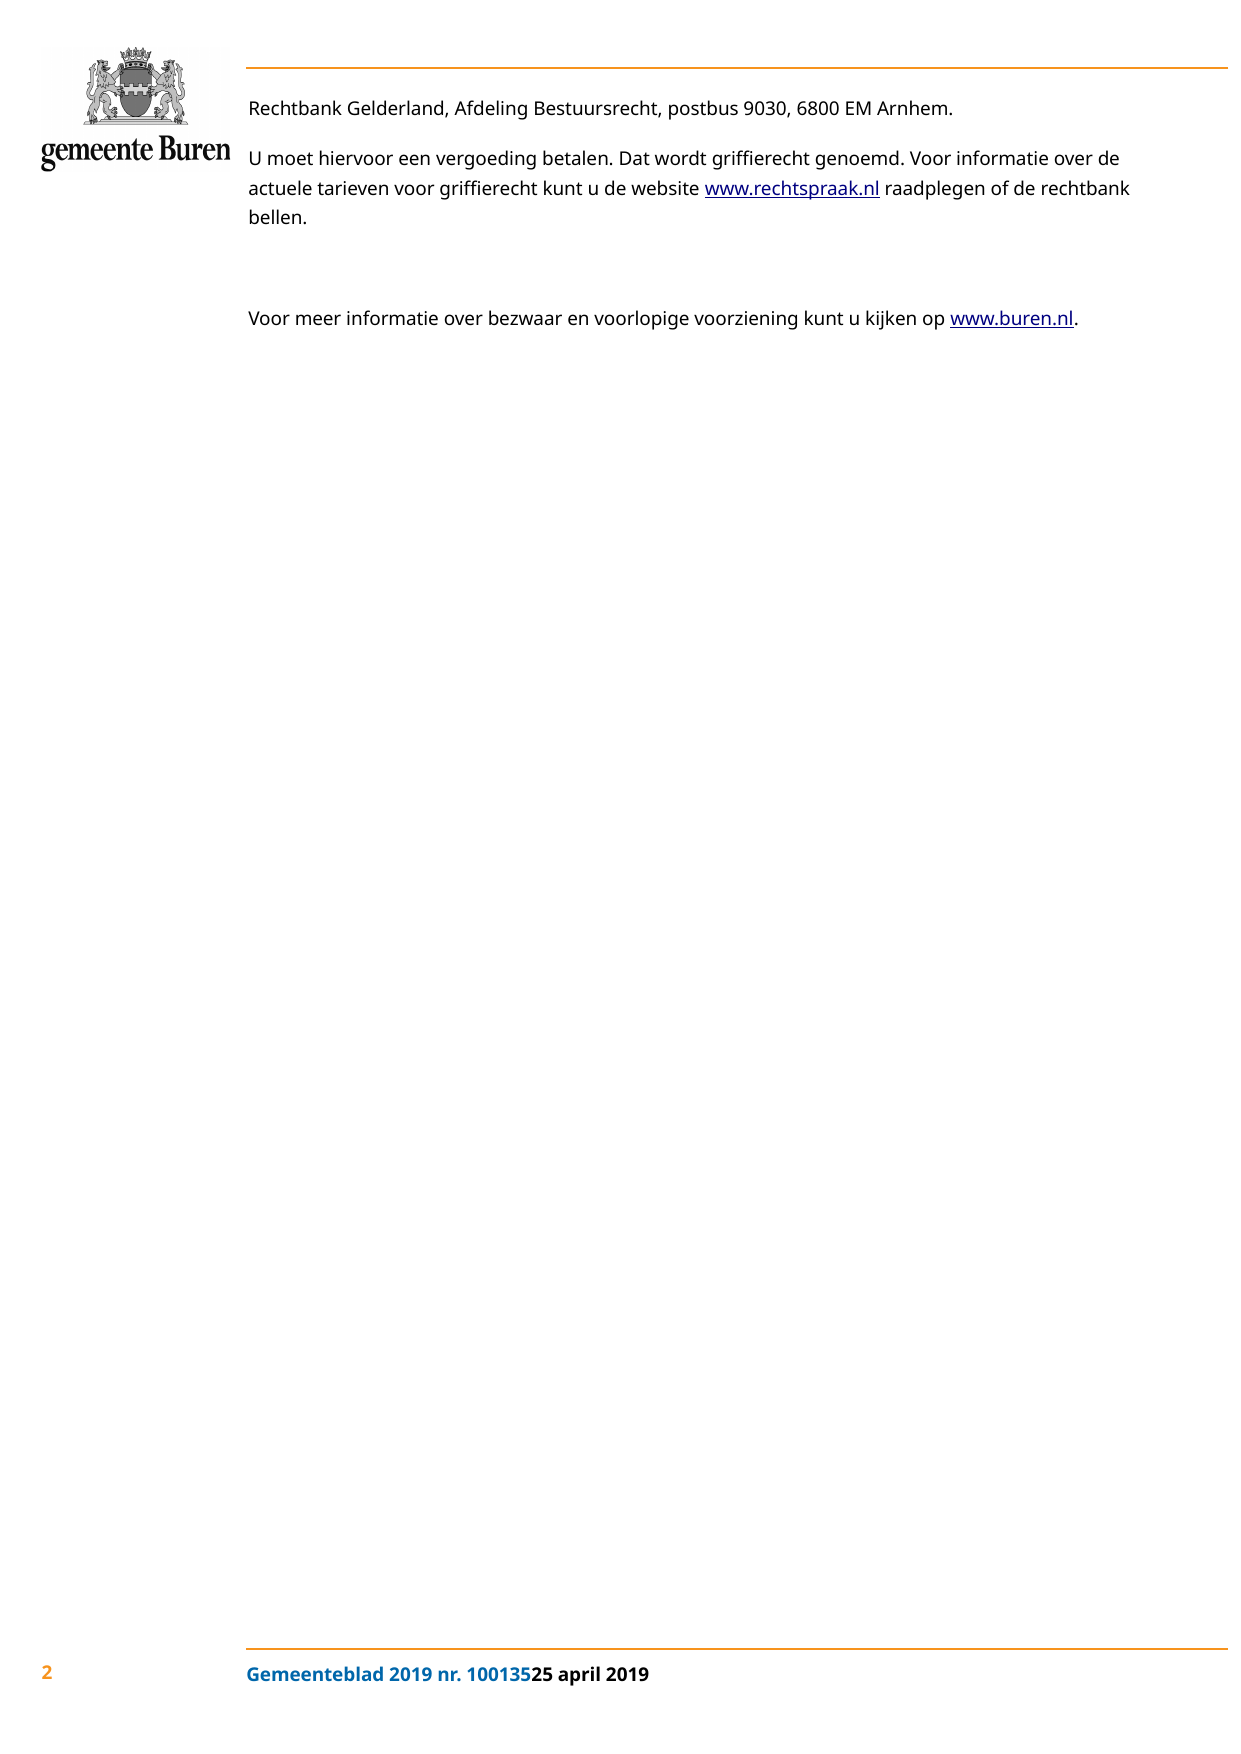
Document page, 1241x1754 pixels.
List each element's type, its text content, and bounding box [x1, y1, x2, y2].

text U moet hiervoor een vergoeding betalen. Dat wordt griffierecht genoemd. Voor informatie over de actuele tarieven voor griffierecht kunt u de website www.rechtspraak.nl raadplegen of de rechtbank bellen. [248, 145, 1152, 230]
text Voor meer informatie over bezwaar en voorlopige voorziening kunt u kijken op www.buren.nl. [248, 305, 1152, 331]
text Rechtbank Gelderland, Afdeling Bestuursrecht, postbus 9030, 6800 EM Arnhem. [248, 95, 1152, 121]
picture [41, 47, 231, 172]
